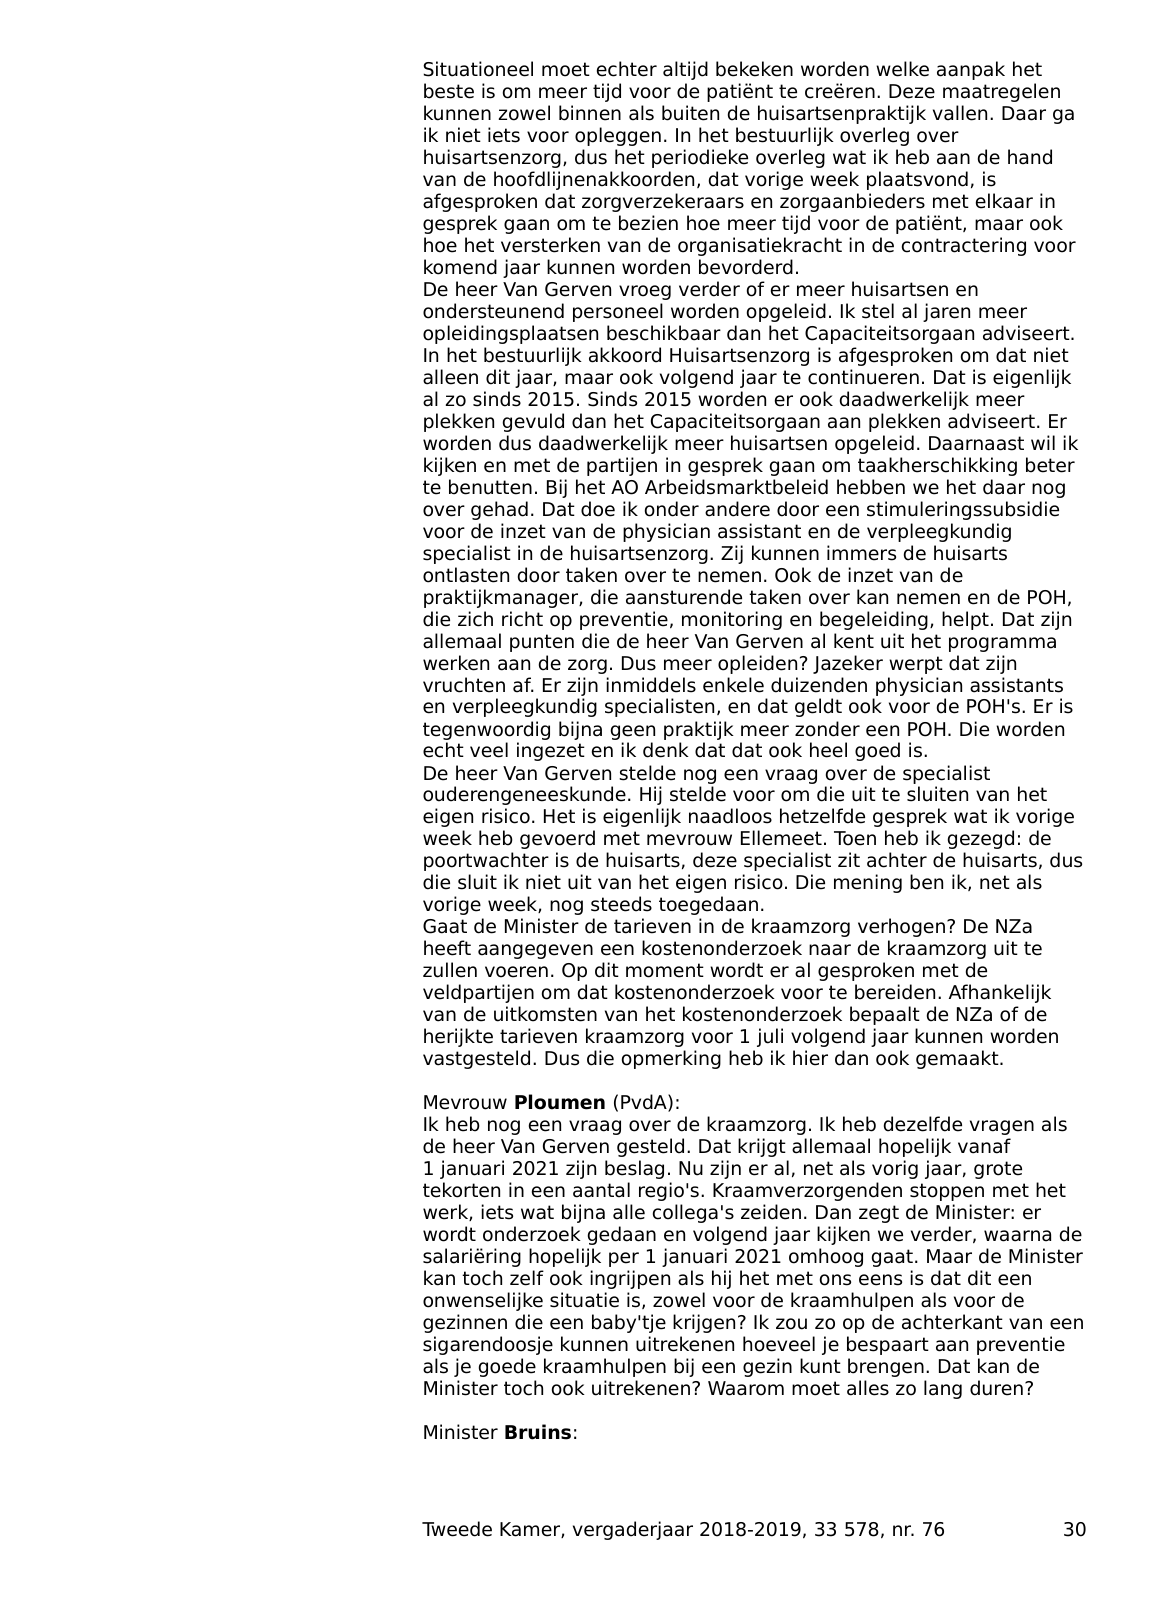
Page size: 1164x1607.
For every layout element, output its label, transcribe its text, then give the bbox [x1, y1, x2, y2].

text Minister Bruins: [422, 1422, 1087, 1444]
text Ik heb nog een vraag over de kraamzorg. Ik heb dezelfde vragen als de heer Van Gerven gesteld. Dat krijgt allemaal hopelijk vanaf 1 januari 2021 zijn beslag. Nu zijn er al, net als vorig jaar, grote tekorten in een aantal regio's. Kraamverzorgenden stoppen met het werk, iets wat bijna alle collega's zeiden. Dan zegt de Minister: er wordt onderzoek gedaan en volgend jaar kijken we verder, waarna de salariëring hopelijk per 1 januari 2021 omhoog gaat. Maar de Minister kan toch zelf ook ingrijpen als hij het met ons eens is dat dit een onwenselijke situatie is, zowel voor de kraamhulpen als voor de gezinnen die een baby'tje krijgen? Ik zou zo op de achterkant van een sigarendoosje kunnen uitrekenen hoeveel je bespaart aan preventie als je goede kraamhulpen bij een gezin kunt brengen. Dat kan de Minister toch ook uitrekenen? Waarom moet alles zo lang duren? [422, 1114, 1087, 1400]
text Situationeel moet echter altijd bekeken worden welke aanpak het beste is om meer tijd voor de patiënt te creëren. Deze maatregelen kunnen zowel binnen als buiten de huisartsenpraktijk vallen. Daar ga ik niet iets voor opleggen. In het bestuurlijk overleg over huisartsenzorg, dus het periodieke overleg wat ik heb aan de hand van de hoofdlijnenakkoorden, dat vorige week plaatsvond, is afgesproken dat zorgverzekeraars en zorgaanbieders met elkaar in gesprek gaan om te bezien hoe meer tijd voor de patiënt, maar ook hoe het versterken van de organisatiekracht in de contractering voor komend jaar kunnen worden bevorderd. [422, 59, 1087, 279]
text De heer Van Gerven stelde nog een vraag over de specialist ouderengeneeskunde. Hij stelde voor om die uit te sluiten van het eigen risico. Het is eigenlijk naadloos hetzelfde gesprek wat ik vorige week heb gevoerd met mevrouw Ellemeet. Toen heb ik gezegd: de poortwachter is de huisarts, deze specialist zit achter de huisarts, dus die sluit ik niet uit van het eigen risico. Die mening ben ik, net als vorige week, nog steeds toegedaan. [422, 762, 1087, 916]
text Mevrouw Ploumen (PvdA): [422, 1092, 1087, 1114]
text De heer Van Gerven vroeg verder of er meer huisartsen en ondersteunend personeel worden opgeleid. Ik stel al jaren meer opleidingsplaatsen beschikbaar dan het Capaciteitsorgaan adviseert. In het bestuurlijk akkoord Huisartsenzorg is afgesproken om dat niet alleen dit jaar, maar ook volgend jaar te continueren. Dat is eigenlijk al zo sinds 2015. Sinds 2015 worden er ook daadwerkelijk meer plekken gevuld dan het Capaciteitsorgaan aan plekken adviseert. Er worden dus daadwerkelijk meer huisartsen opgeleid. Daarnaast wil ik kijken en met de partijen in gesprek gaan om taakherschikking beter te benutten. Bij het AO Arbeidsmarktbeleid hebben we het daar nog over gehad. Dat doe ik onder andere door een stimuleringssubsidie voor de inzet van de physician assistant en de verpleegkundig specialist in de huisartsenzorg. Zij kunnen immers de huisarts ontlasten door taken over te nemen. Ook de inzet van de praktijkmanager, die aansturende taken over kan nemen en de POH, die zich richt op preventie, monitoring en begeleiding, helpt. Dat zijn allemaal punten die de heer Van Gerven al kent uit het programma werken aan de zorg. Dus meer opleiden? Jazeker werpt dat zijn vruchten af. Er zijn inmiddels enkele duizenden physician assistants en verpleegkundig specialisten, en dat geldt ook voor de POH's. Er is tegenwoordig bijna geen praktijk meer zonder een POH. Die worden echt veel ingezet en ik denk dat dat ook heel goed is. [422, 279, 1087, 762]
text Gaat de Minister de tarieven in de kraamzorg verhogen? De NZa heeft aangegeven een kostenonderzoek naar de kraamzorg uit te zullen voeren. Op dit moment wordt er al gesproken met de veldpartijen om dat kostenonderzoek voor te bereiden. Afhankelijk van de uitkomsten van het kostenonderzoek bepaalt de NZa of de herijkte tarieven kraamzorg voor 1 juli volgend jaar kunnen worden vastgesteld. Dus die opmerking heb ik hier dan ook gemaakt. [422, 916, 1087, 1070]
